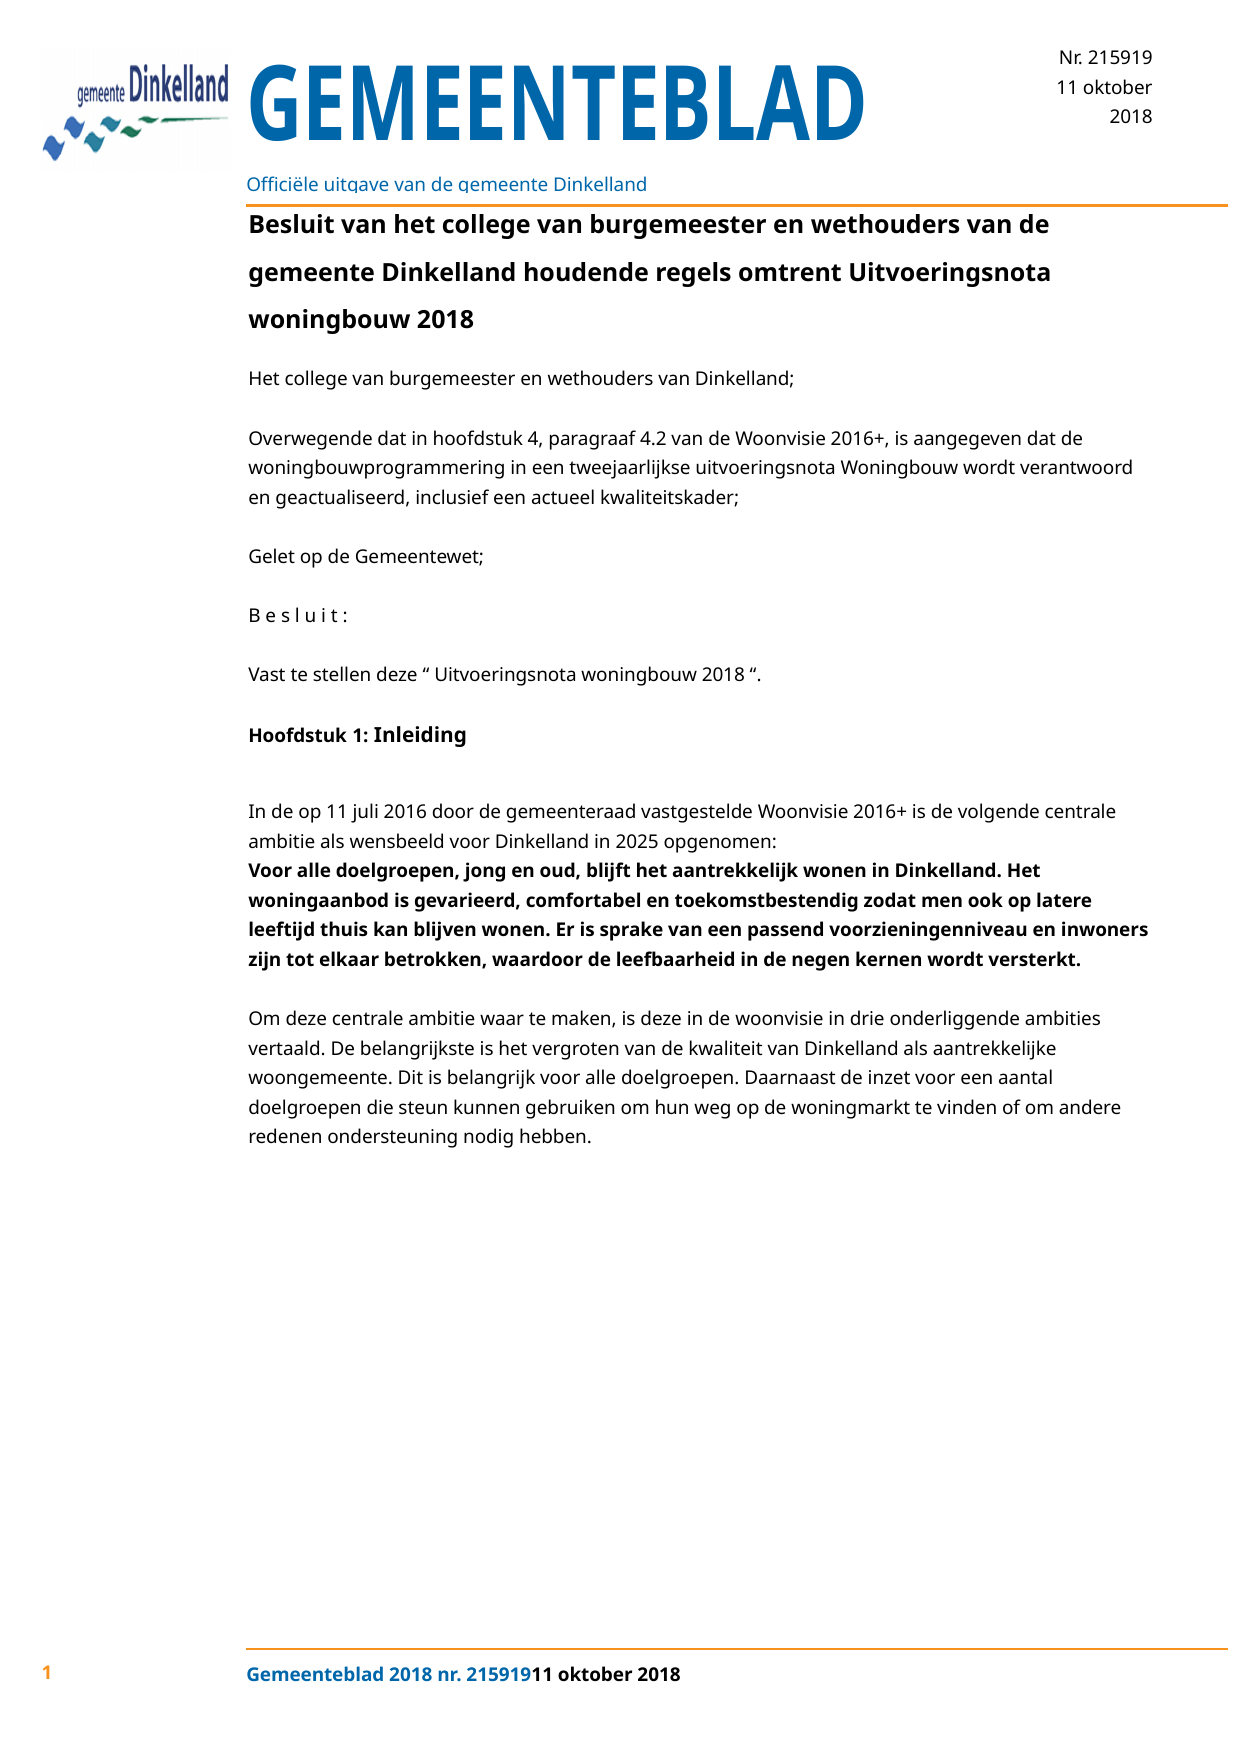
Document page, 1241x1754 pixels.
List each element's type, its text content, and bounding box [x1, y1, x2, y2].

text Hoofdstuk 1: Inleiding [248, 721, 1152, 749]
text B e s l u i t : [248, 602, 1152, 628]
picture [41, 47, 231, 172]
text Het college van burgemeester en wethouders van Dinkelland; [248, 366, 1152, 391]
text Voor alle doelgroepen, jong en oud, blijft het aantrekkelijk wonen in Dinkelland. Het woningaanbod is gevarieerd, comfortabel en toekomstbestendig zodat men ook op latere leeftijd thuis kan blijven wonen. Er is sprake van een passend voorzieningenniveau en inwoners zijn tot elkaar betrokken, waardoor de leefbaarheid in de negen kernen wordt versterkt. [248, 857, 1152, 972]
text Besluit van het college van burgemeester en wethouders van de gemeente Dinkelland houdende regels omtrent Uitvoeringsnota woningbouw 2018 [248, 207, 1152, 336]
text Gelet op de Gemeentewet; [248, 543, 1152, 569]
text Overwegende dat in hoofdstuk 4, paragraaf 4.2 van de Woonvisie 2016+, is aangegeven dat de woningbouwprogrammering in een tweejaarlijkse uitvoeringsnota Woningbouw wordt verantwoord en geactualiseerd, inclusief een actueel kwaliteitskader; [248, 425, 1152, 509]
text Om deze centrale ambitie waar te maken, is deze in de woonvisie in drie onderliggende ambities vertaald. De belangrijkste is het vergroten van de kwaliteit van Dinkelland als aantrekkelijke woongemeente. Dit is belangrijk voor alle doelgroepen. Daarnaast de inzet voor een aantal doelgroepen die steun kunnen gebruiken om hun weg op de woningmarkt te vinden of om andere redenen ondersteuning nodig hebben. [248, 1005, 1152, 1149]
text In de op 11 juli 2016 door de gemeenteraad vastgestelde Woonvisie 2016+ is de volgende centrale ambitie als wensbeeld voor Dinkelland in 2025 opgenomen: [248, 798, 1152, 853]
text Vast te stellen deze “ Uitvoeringsnota woningbouw 2018 “. [248, 661, 1152, 687]
